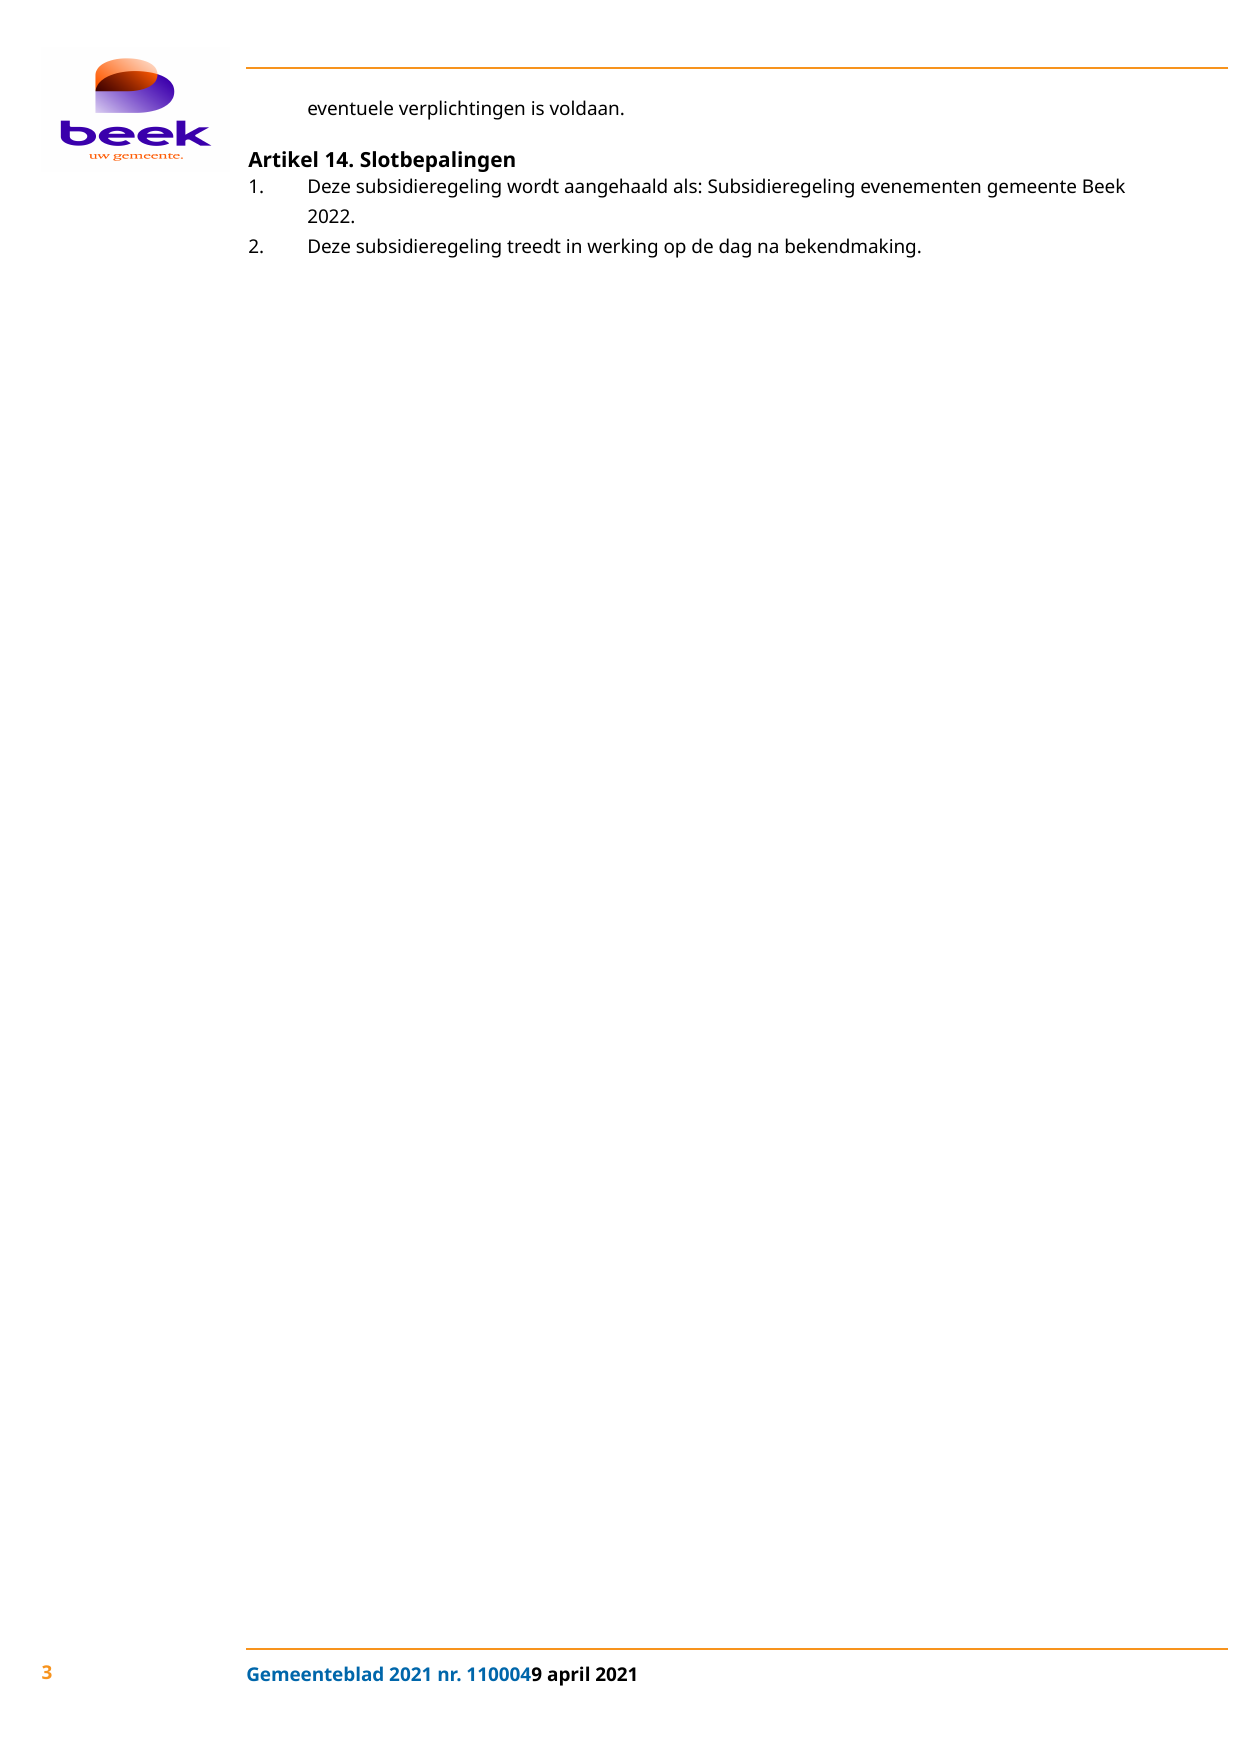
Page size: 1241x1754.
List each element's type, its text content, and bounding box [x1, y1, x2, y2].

list eventuele verplichtingen is voldaan. [248, 95, 1152, 121]
list Deze subsidieregeling wordt aangehaald als: Subsidieregeling evenementen gemeente Beek 2022. [248, 174, 1152, 229]
picture [41, 47, 231, 172]
text Artikel 14. Slotbepalingen [248, 145, 1152, 174]
list Deze subsidieregeling treedt in werking op de dag na bekendmaking. [248, 233, 1152, 258]
